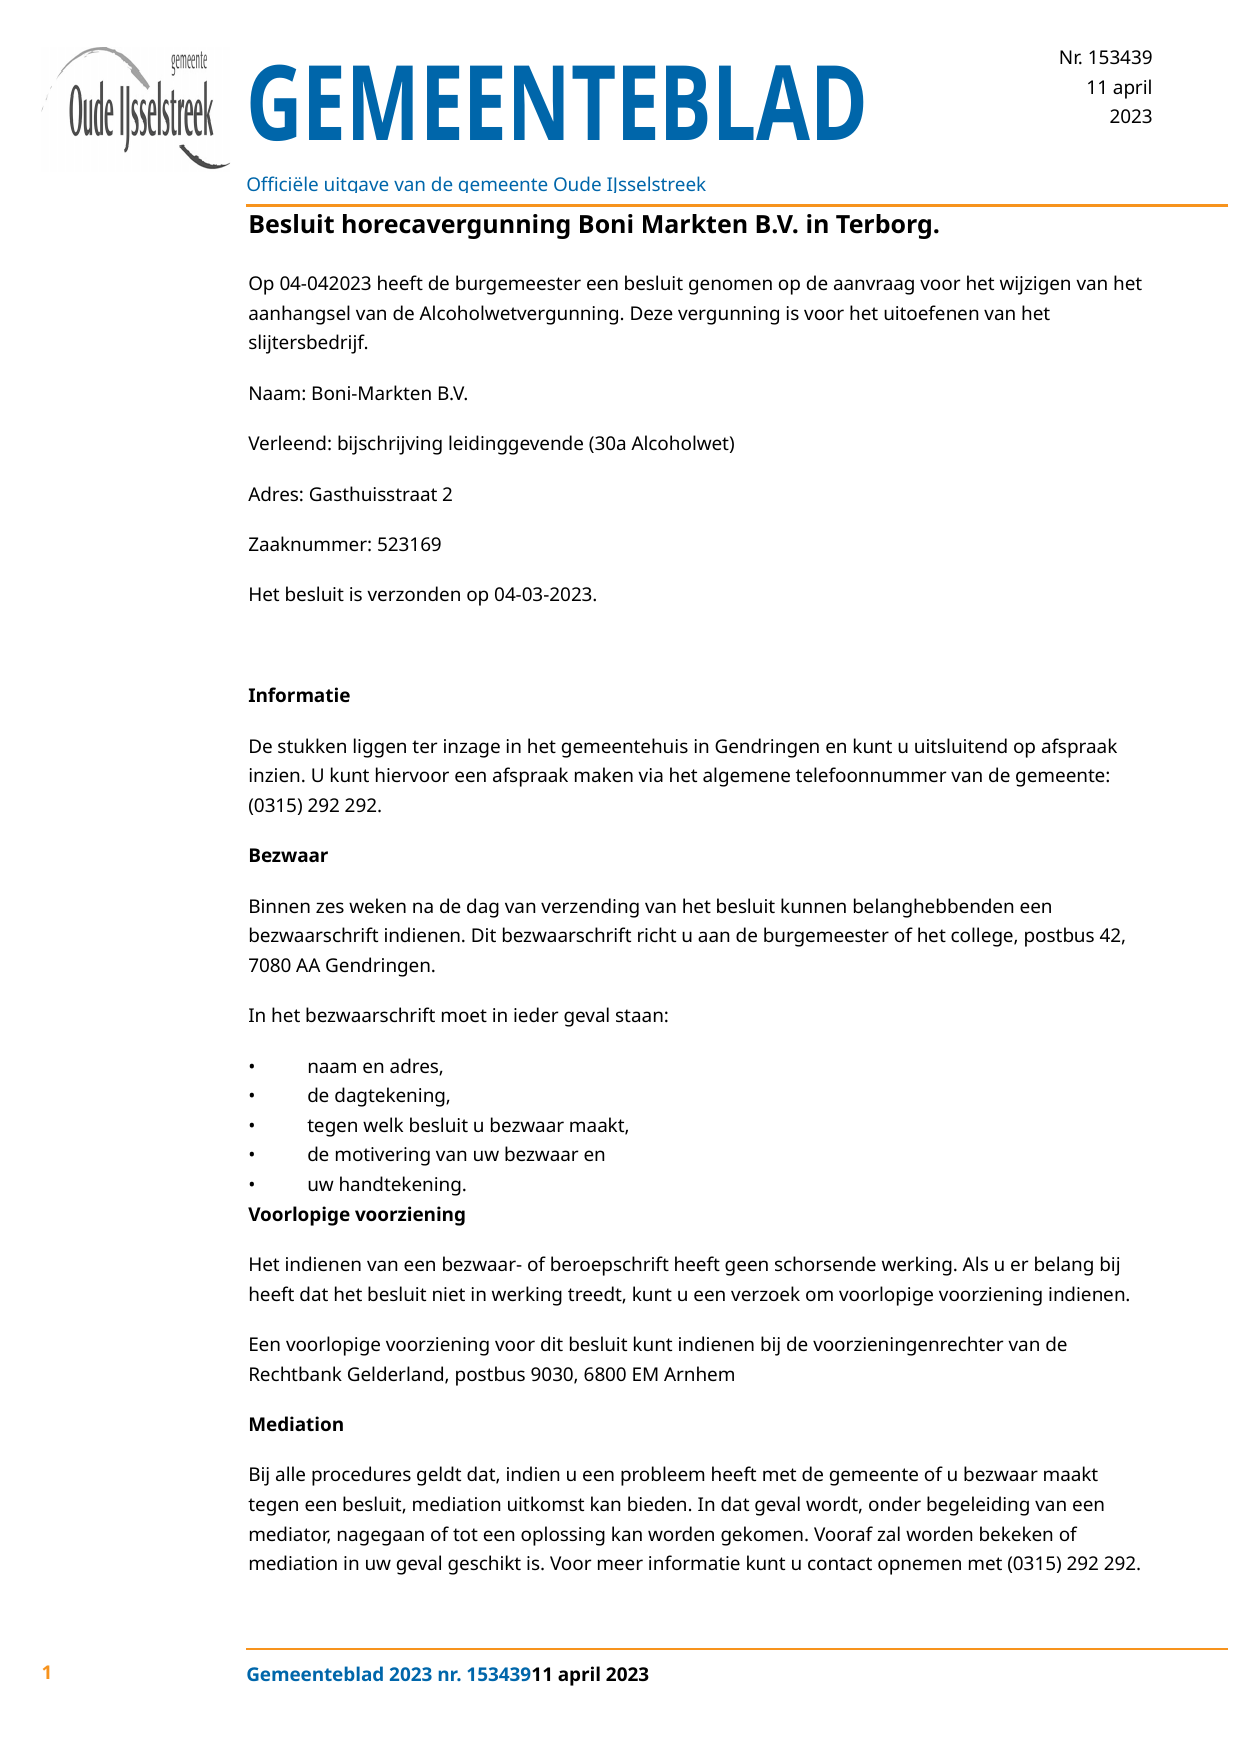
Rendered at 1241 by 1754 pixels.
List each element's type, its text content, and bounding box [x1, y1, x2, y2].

text Bij alle procedures geldt dat, indien u een probleem heeft met de gemeente of u bezwaar maakt tegen een besluit, mediation uitkomst kan bieden. In dat geval wordt, onder begeleiding van een mediator, nagegaan of tot een oplossing kan worden gekomen. Vooraf zal worden bekeken of mediation in uw geval geschikt is. Voor meer informatie kunt u contact opnemen met (0315) 292 292. [248, 1462, 1152, 1576]
list tegen welk besluit u bezwaar maakt, [248, 1112, 1152, 1138]
text Naam: Boni-Markten B.V. [248, 380, 1152, 406]
list naam en adres, [248, 1053, 1152, 1078]
list uw handtekening. [248, 1171, 1152, 1197]
text Op 04-042023 heeft de burgemeester een besluit genomen op de aanvraag voor het wijzigen van het aanhangsel van de Alcoholwetvergunning. Deze vergunning is voor het uitoefenen van het slijtersbedrijf. [248, 270, 1152, 355]
text Zaaknummer: 523169 [248, 531, 1152, 557]
picture [41, 47, 231, 172]
text Bezwaar [248, 842, 1152, 868]
text Het besluit is verzonden op 04-03-2023. [248, 582, 1152, 607]
list de dagtekening, [248, 1082, 1152, 1108]
text Binnen zes weken na de dag van verzending van het besluit kunnen belanghebbenden een bezwaarschrift indienen. Dit bezwaarschrift richt u aan de burgemeester of het college, postbus 42, 7080 AA Gendringen. [248, 893, 1152, 978]
text Mediation [248, 1411, 1152, 1437]
text De stukken liggen ter inzage in het gemeentehuis in Gendringen en kunt u uitsluitend op afspraak inzien. U kunt hiervoor een afspraak maken via het algemene telefoonnummer van de gemeente: (0315) 292 292. [248, 733, 1152, 818]
list de motivering van uw bezwaar en [248, 1142, 1152, 1167]
text Een voorlopige voorziening voor dit besluit kunt indienen bij de voorzieningenrechter van de Rechtbank Gelderland, postbus 9030, 6800 EM Arnhem [248, 1331, 1152, 1386]
text Besluit horecavergunning Boni Markten B.V. in Terborg. [248, 207, 1152, 241]
text Voorlopige voorziening [248, 1201, 1152, 1226]
text Verleend: bijschrijving leidinggevende (30a Alcoholwet) [248, 430, 1152, 456]
text In het bezwaarschrift moet in ieder geval staan: [248, 1002, 1152, 1028]
text Informatie [248, 682, 1152, 708]
text Adres: Gasthuisstraat 2 [248, 481, 1152, 506]
text Het indienen van een bezwaar- of beroepschrift heeft geen schorsende werking. Als u er belang bij heeft dat het besluit niet in werking treedt, kunt u een verzoek om voorlopige voorziening indienen. [248, 1251, 1152, 1306]
